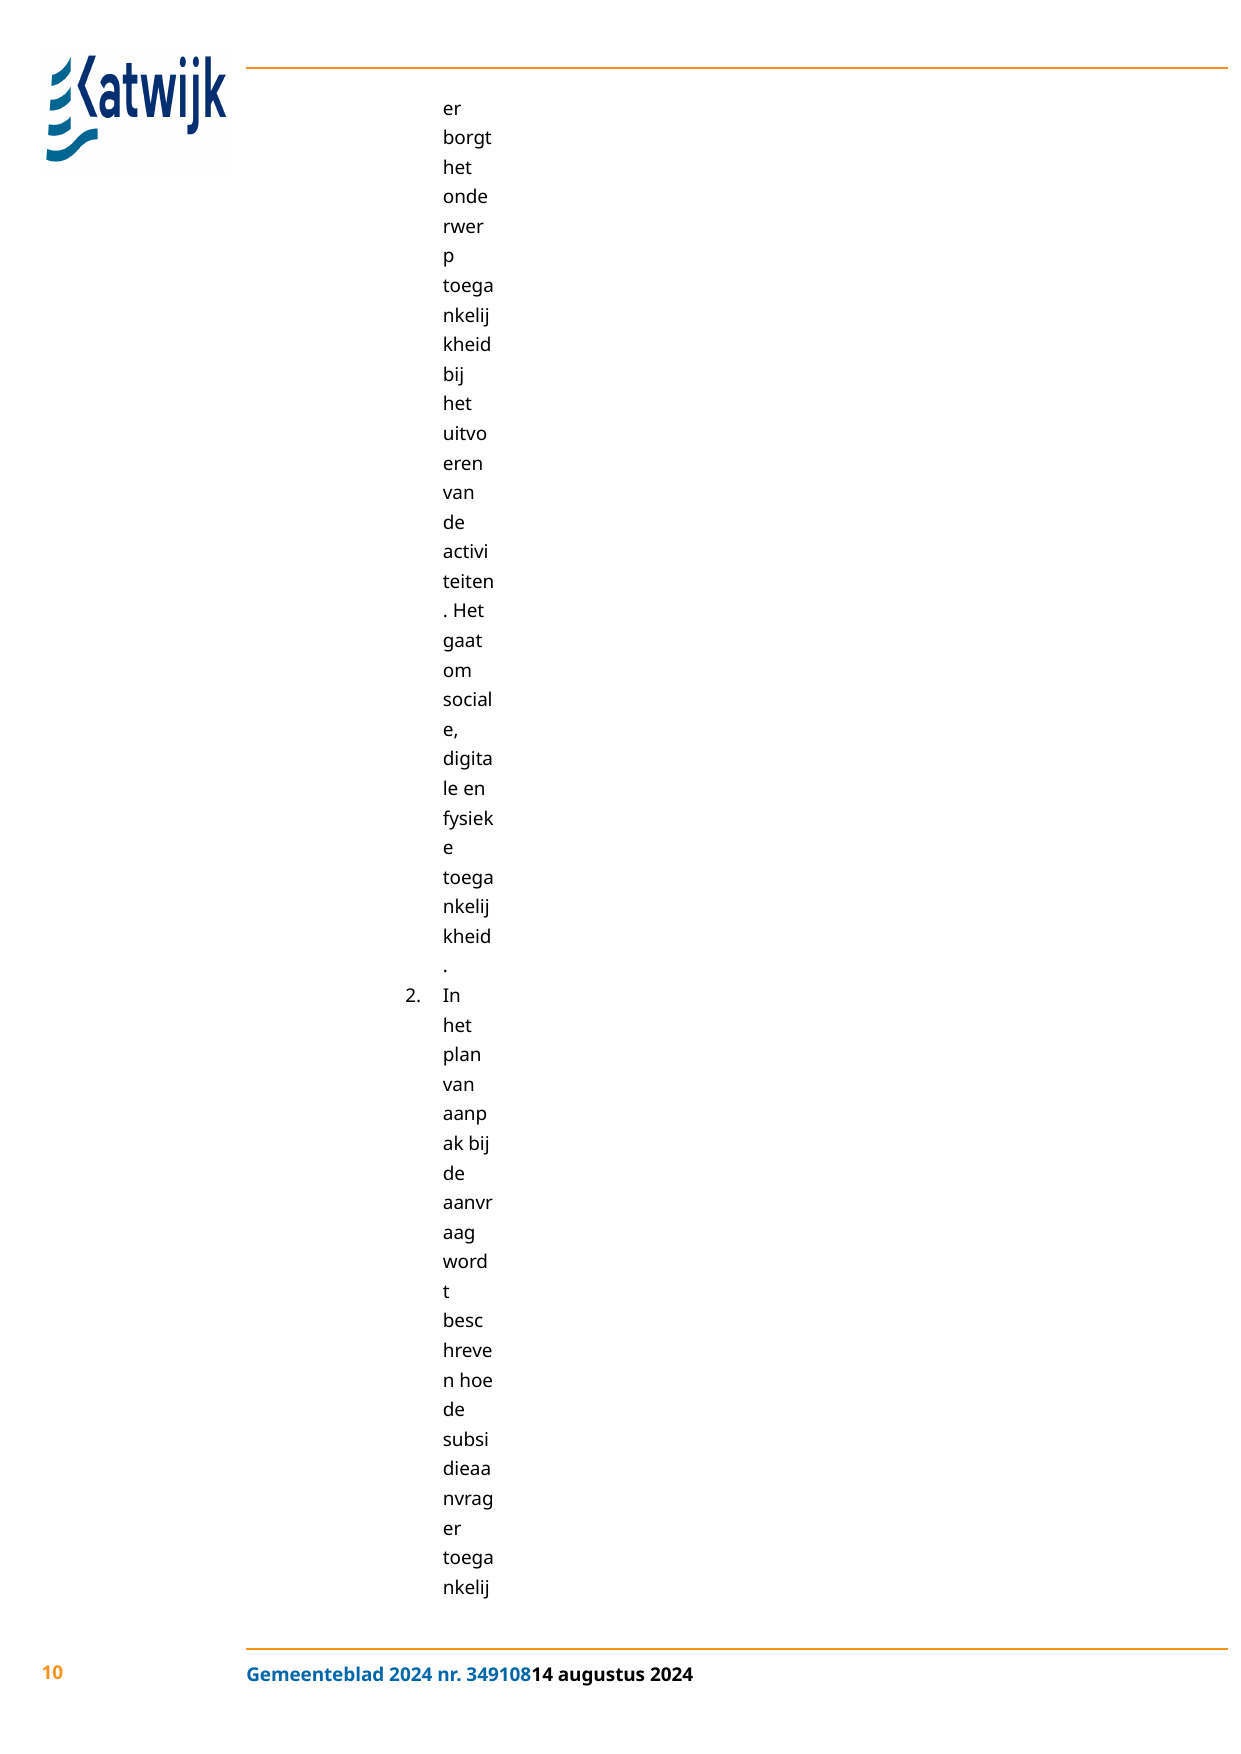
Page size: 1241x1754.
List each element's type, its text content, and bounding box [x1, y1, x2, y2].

table_cell [823, 95, 987, 1600]
table_cell [987, 95, 1152, 1600]
table_cell - [659, 95, 823, 1600]
table_cell er borgt het onderwerp toegankelijkheid bij het uitvoeren van de activiteiten. Het gaat om sociale, digitale en fysieke toegankelijkheid. In het plan van aanpak bij de aanvraag wordt beschreven hoe de subsidieaanvrager toegankelij [330, 95, 494, 1600]
table_cell [494, 95, 659, 1600]
table_cell [248, 95, 330, 1600]
picture [41, 47, 231, 172]
